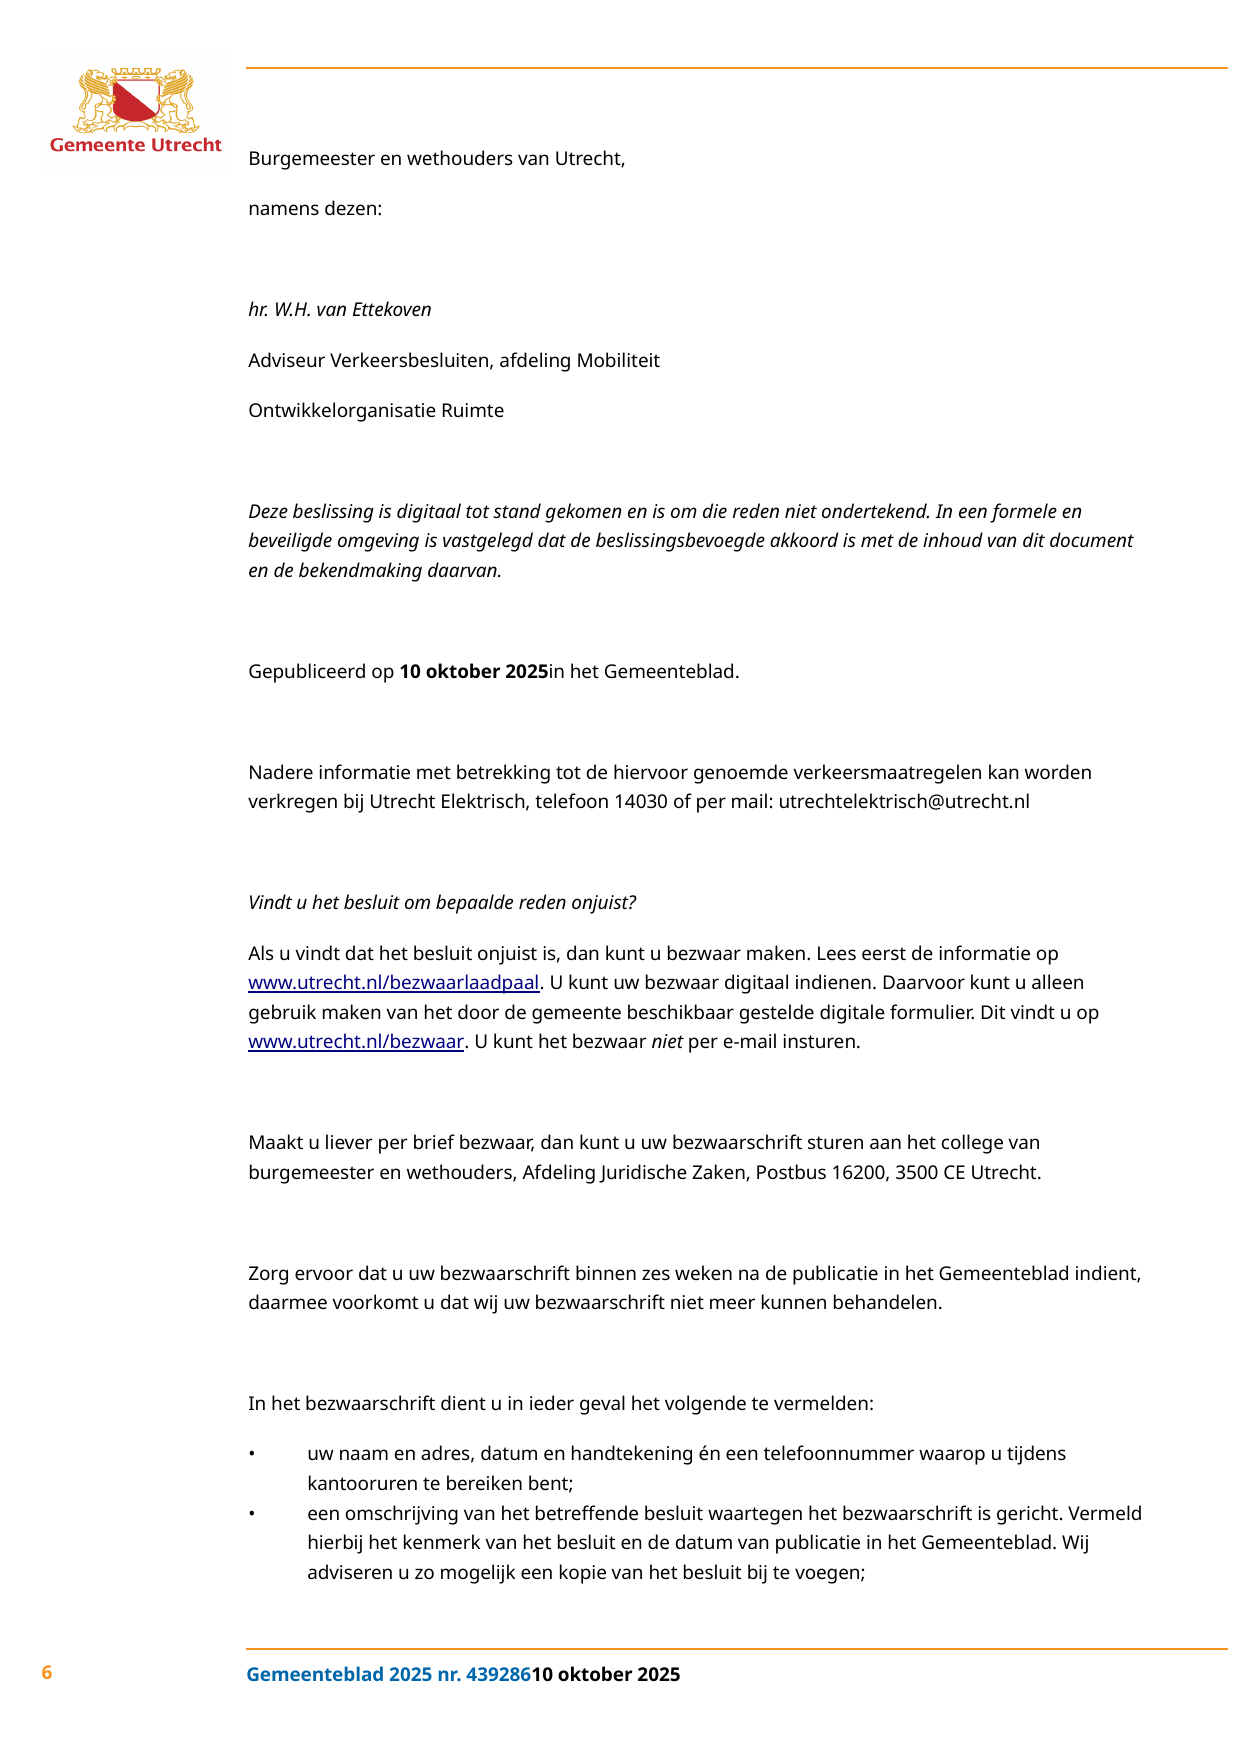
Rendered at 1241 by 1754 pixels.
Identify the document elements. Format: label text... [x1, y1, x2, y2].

picture [41, 47, 231, 172]
text Deze beslissing is digitaal tot stand gekomen en is om die reden niet ondertekend. In een formele en beveiligde omgeving is vastgelegd dat de beslissingsbevoegde akkoord is met de inhoud van dit document en de bekendmaking daarvan. [248, 498, 1152, 583]
text Maakt u liever per brief bezwaar, dan kunt u uw bezwaarschrift sturen aan het college van burgemeester en wethouders, Afdeling Juridische Zaken, Postbus 16200, 3500 CE Utrecht. [248, 1129, 1152, 1185]
text namens dezen: [248, 196, 1152, 221]
text Vindt u het besluit om bepaalde reden onjuist? [248, 889, 1152, 915]
text In het bezwaarschrift dient u in ieder geval het volgende te vermelden: [248, 1390, 1152, 1416]
text hr. W.H. van Ettekoven [248, 296, 1152, 322]
text Nadere informatie met betrekking tot de hiervoor genoemde verkeersmaatregelen kan worden verkregen bij Utrecht Elektrisch, telefoon 14030 of per mail: utrechtelektrisch@utrecht.nl [248, 759, 1152, 814]
list uw naam en adres, datum en handtekening én een telefoonnummer waarop u tijdens kantooruren te bereiken bent; [248, 1441, 1152, 1496]
text Gepubliceerd op 10 oktober 2025in het Gemeenteblad. [248, 658, 1152, 684]
text Ontwikkelorganisatie Ruimte [248, 397, 1152, 423]
list een omschrijving van het betreffende besluit waartegen het bezwaarschrift is gericht. Vermeld hierbij het kenmerk van het besluit en de datum van publicatie in het Gemeenteblad. Wij adviseren u zo mogelijk een kopie van het besluit bij te voegen; [248, 1500, 1152, 1585]
text Zorg ervoor dat u uw bezwaarschrift binnen zes weken na de publicatie in het Gemeenteblad indient, daarmee voorkomt u dat wij uw bezwaarschrift niet meer kunnen behandelen. [248, 1260, 1152, 1315]
text Burgemeester en wethouders van Utrecht, [248, 145, 1152, 171]
text Als u vindt dat het besluit onjuist is, dan kunt u bezwaar maken. Lees eerst de informatie op www.utrecht.nl/bezwaarlaadpaal. U kunt uw bezwaar digitaal indienen. Daarvoor kunt u alleen gebruik maken van het door de gemeente beschikbaar gestelde digitale formulier. Dit vindt u op www.utrecht.nl/bezwaar. U kunt het bezwaar niet per e-mail insturen. [248, 940, 1152, 1054]
text Adviseur Verkeersbesluiten, afdeling Mobiliteit [248, 347, 1152, 373]
